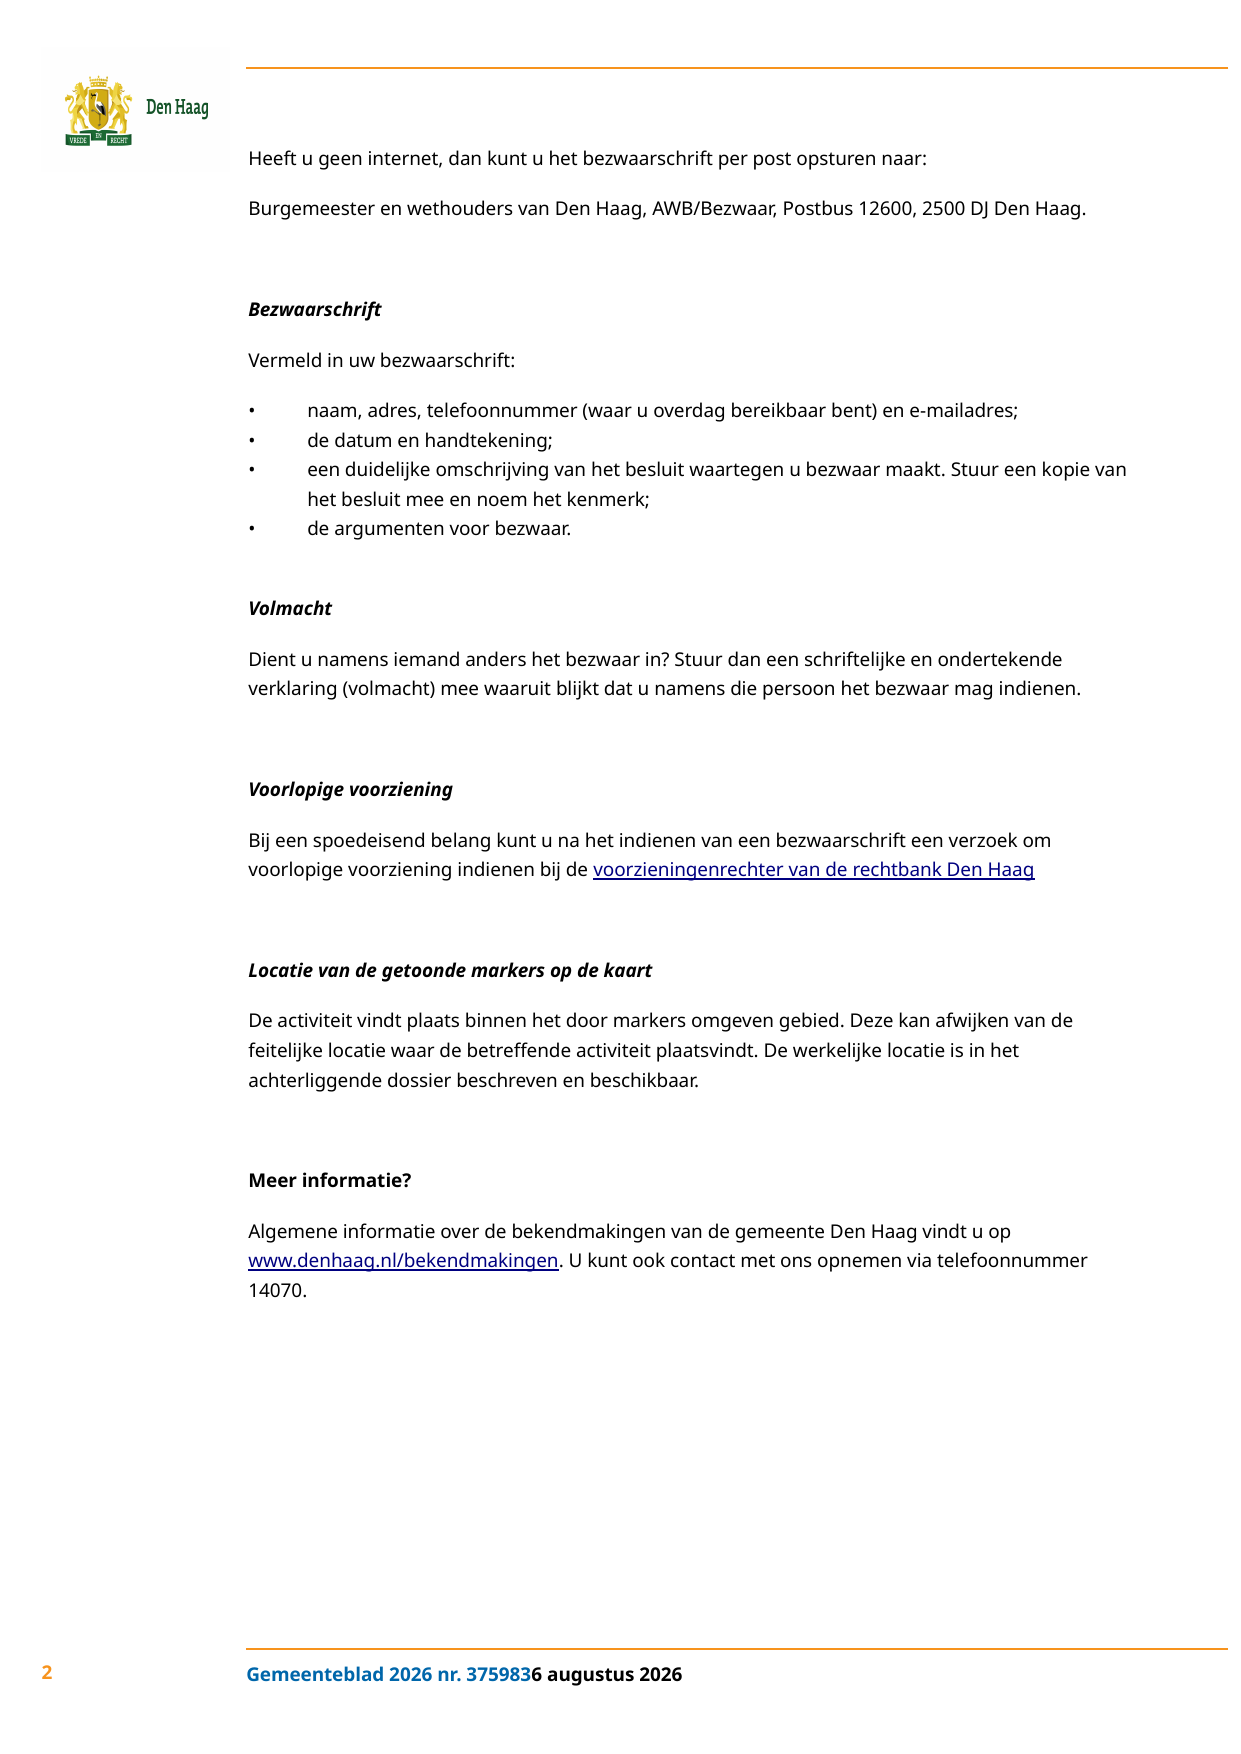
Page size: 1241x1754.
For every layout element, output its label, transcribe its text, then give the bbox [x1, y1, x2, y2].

text Voorlopige voorziening [248, 776, 1152, 802]
text Volmacht [248, 596, 1152, 621]
picture [41, 47, 231, 172]
list de argumenten voor bezwaar. [248, 516, 1152, 541]
list de datum en handtekening; [248, 427, 1152, 453]
text De activiteit vindt plaats binnen het door markers omgeven gebied. Deze kan afwijken van de feitelijke locatie waar de betreffende activiteit plaatsvindt. De werkelijke locatie is in het achterliggende dossier beschreven en beschikbaar. [248, 1008, 1152, 1093]
list een duidelijke omschrijving van het besluit waartegen u bezwaar maakt. Stuur een kopie van het besluit mee en noem het kenmerk; [248, 456, 1152, 512]
text Burgemeester en wethouders van Den Haag, AWB/Bezwaar, Postbus 12600, 2500 DJ Den Haag. [248, 196, 1152, 221]
text Bezwaarschrift [248, 296, 1152, 322]
list naam, adres, telefoonnummer (waar u overdag bereikbaar bent) en e-mailadres; [248, 397, 1152, 423]
text Dient u namens iemand anders het bezwaar in? Stuur dan een schriftelijke en ondertekende verklaring (volmacht) mee waaruit blijkt dat u namens die persoon het bezwaar mag indienen. [248, 646, 1152, 701]
text Heeft u geen internet, dan kunt u het bezwaarschrift per post opsturen naar: [248, 145, 1152, 171]
text Bij een spoedeisend belang kunt u na het indienen van een bezwaarschrift een verzoek om voorlopige voorziening indienen bij de voorzieningenrechter van de rechtbank Den Haag [248, 827, 1152, 882]
text Locatie van de getoonde markers op de kaart [248, 957, 1152, 983]
text Meer informatie? [248, 1168, 1152, 1193]
text Algemene informatie over de bekendmakingen van de gemeente Den Haag vindt u op www.denhaag.nl/bekendmakingen. U kunt ook contact met ons opnemen via telefoonnummer 14070. [248, 1218, 1152, 1303]
text Vermeld in uw bezwaarschrift: [248, 347, 1152, 373]
